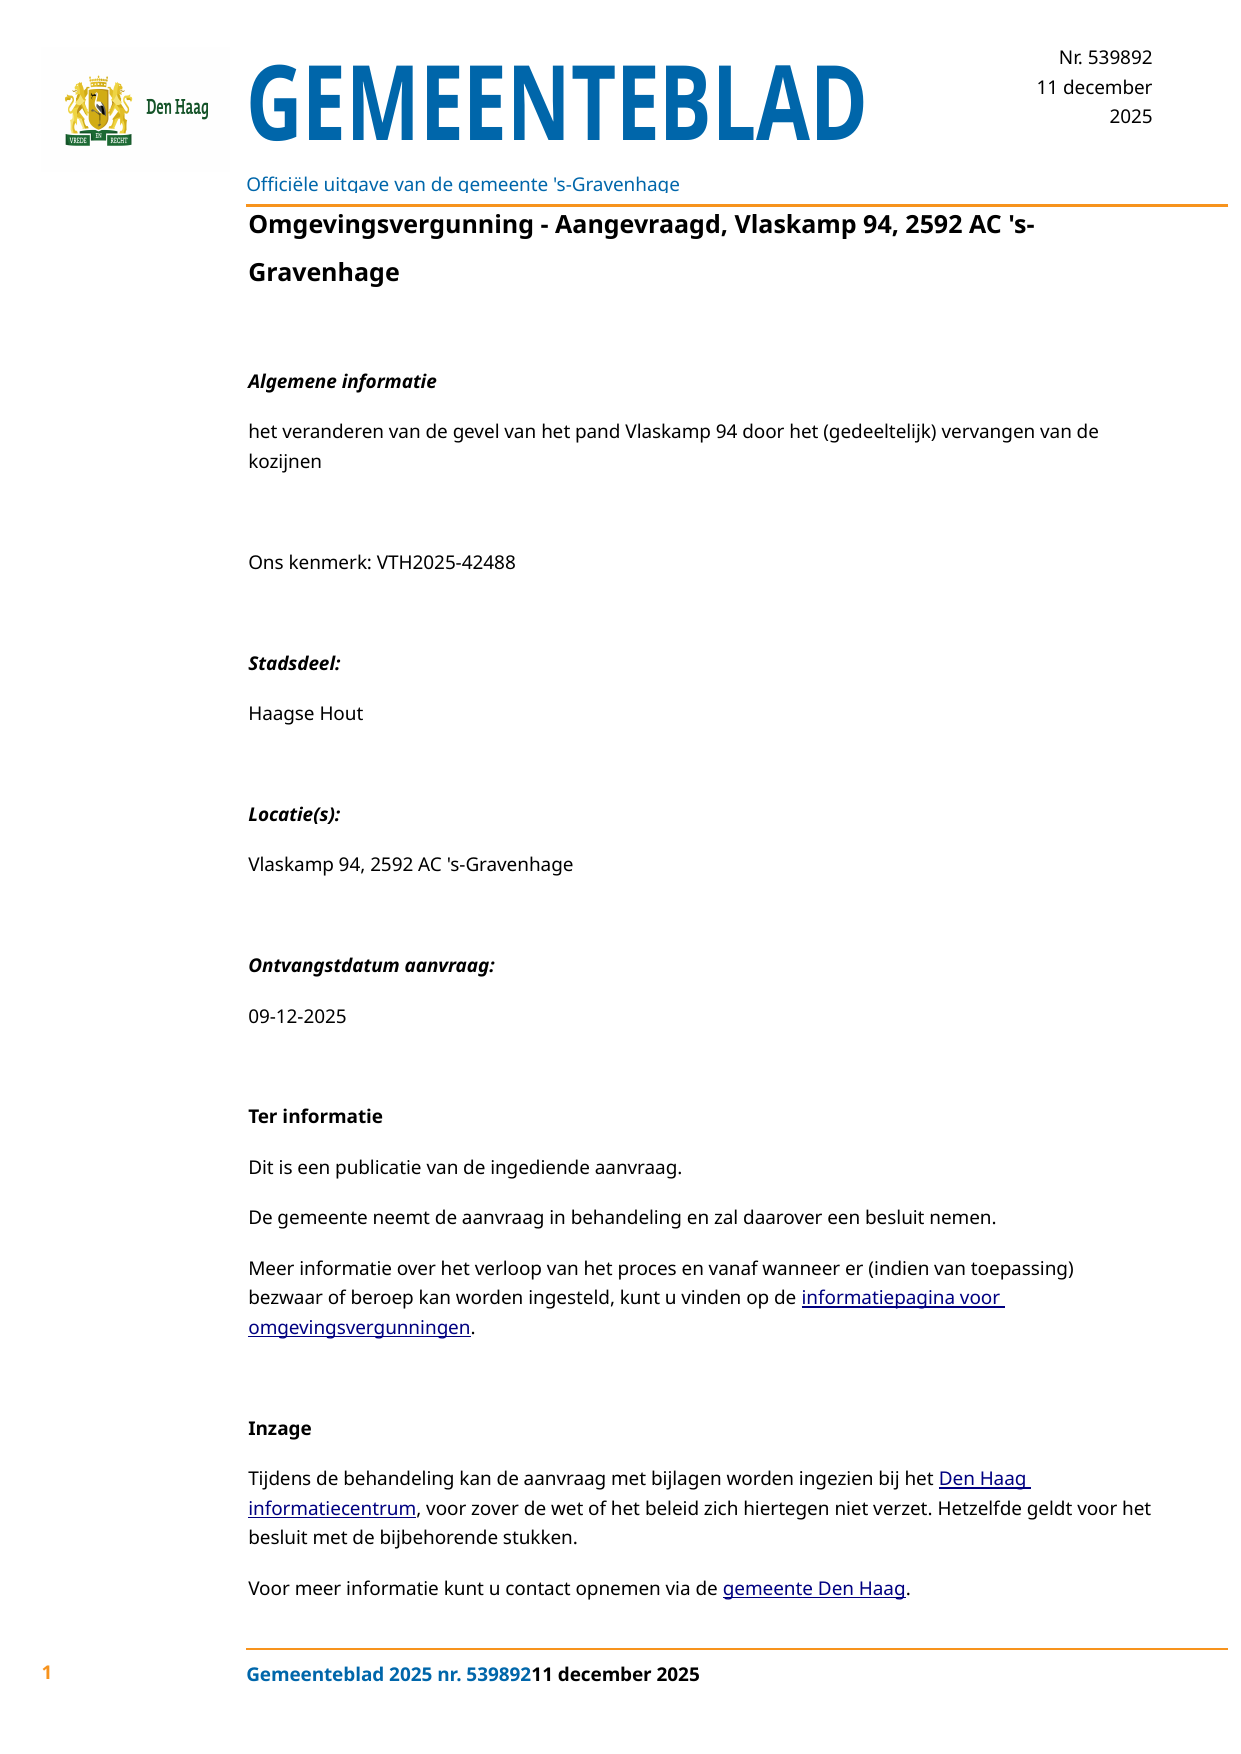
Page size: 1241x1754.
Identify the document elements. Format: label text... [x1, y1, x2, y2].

text Inzage [248, 1415, 1152, 1441]
text Ontvangstdatum aanvraag: [248, 952, 1152, 978]
text Voor meer informatie kunt u contact opnemen via de gemeente Den Haag. [248, 1575, 1152, 1601]
picture [41, 47, 231, 172]
text Meer informatie over het verloop van het proces en vanaf wanneer er (indien van toepassing) bezwaar of beroep kan worden ingesteld, kunt u vinden op de informatiepagina voor omgevingsvergunningen. [248, 1255, 1152, 1340]
text Vlaskamp 94, 2592 AC 's-Gravenhage [248, 852, 1152, 877]
text 09-12-2025 [248, 1003, 1152, 1029]
text De gemeente neemt de aanvraag in behandeling en zal daarover een besluit nemen. [248, 1204, 1152, 1230]
text Algemene informatie [248, 368, 1152, 394]
text Stadsdeel: [248, 650, 1152, 676]
text Dit is een publicatie van de ingediende aanvraag. [248, 1154, 1152, 1180]
text Omgevingsvergunning - Aangevraagd, Vlaskamp 94, 2592 AC 's-Gravenhage [248, 207, 1152, 288]
text Tijdens de behandeling kan de aanvraag met bijlagen worden ingezien bij het Den Haag informatiecentrum, voor zover de wet of het beleid zich hiertegen niet verzet. Hetzelfde geldt voor het besluit met de bijbehorende stukken. [248, 1465, 1152, 1550]
text Locatie(s): [248, 801, 1152, 827]
text het veranderen van de gevel van het pand Vlaskamp 94 door het (gedeeltelijk) vervangen van de kozijnen [248, 419, 1152, 474]
text Haagse Hout [248, 700, 1152, 726]
text Ons kenmerk: VTH2025-42488 [248, 549, 1152, 575]
text Ter informatie [248, 1104, 1152, 1129]
